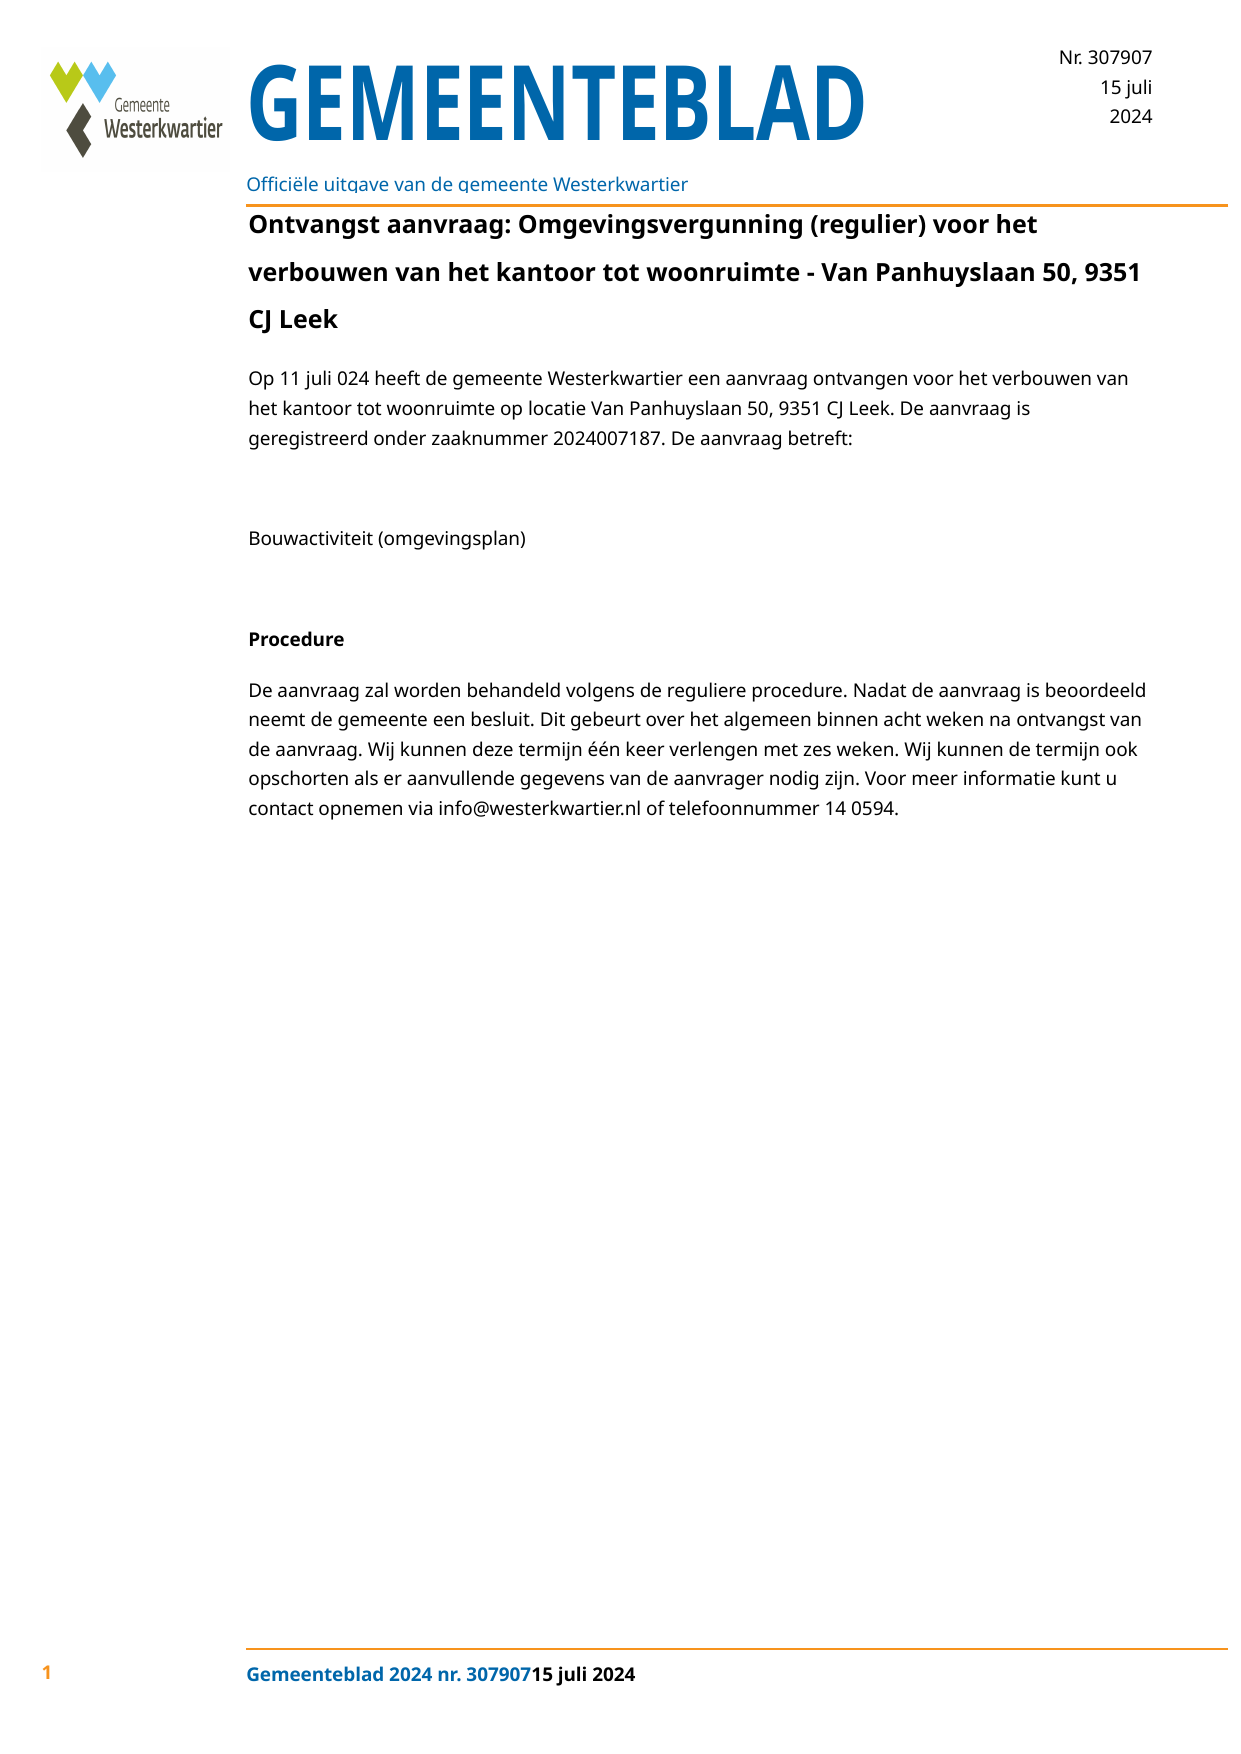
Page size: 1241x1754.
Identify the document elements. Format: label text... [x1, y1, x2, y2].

picture [41, 47, 231, 172]
text Bouwactiviteit (omgevingsplan) [248, 526, 1152, 551]
text De aanvraag zal worden behandeld volgens de reguliere procedure. Nadat de aanvraag is beoordeeld neemt de gemeente een besluit. Dit gebeurt over het algemeen binnen acht weken na ontvangst van de aanvraag. Wij kunnen deze termijn één keer verlengen met zes weken. Wij kunnen de termijn ook opschorten als er aanvullende gegevens van de aanvrager nodig zijn. Voor meer informatie kunt u contact opnemen via info@westerkwartier.nl of telefoonnummer 14 0594. [248, 677, 1152, 821]
text Op 11 juli 024 heeft de gemeente Westerkwartier een aanvraag ontvangen voor het verbouwen van het kantoor tot woonruimte op locatie Van Panhuyslaan 50, 9351 CJ Leek. De aanvraag is geregistreerd onder zaaknummer 2024007187. De aanvraag betreft: [248, 366, 1152, 450]
text Procedure [248, 626, 1152, 652]
text Ontvangst aanvraag: Omgevingsvergunning (regulier) voor het verbouwen van het kantoor tot woonruimte - Van Panhuyslaan 50, 9351 CJ Leek [248, 207, 1152, 336]
